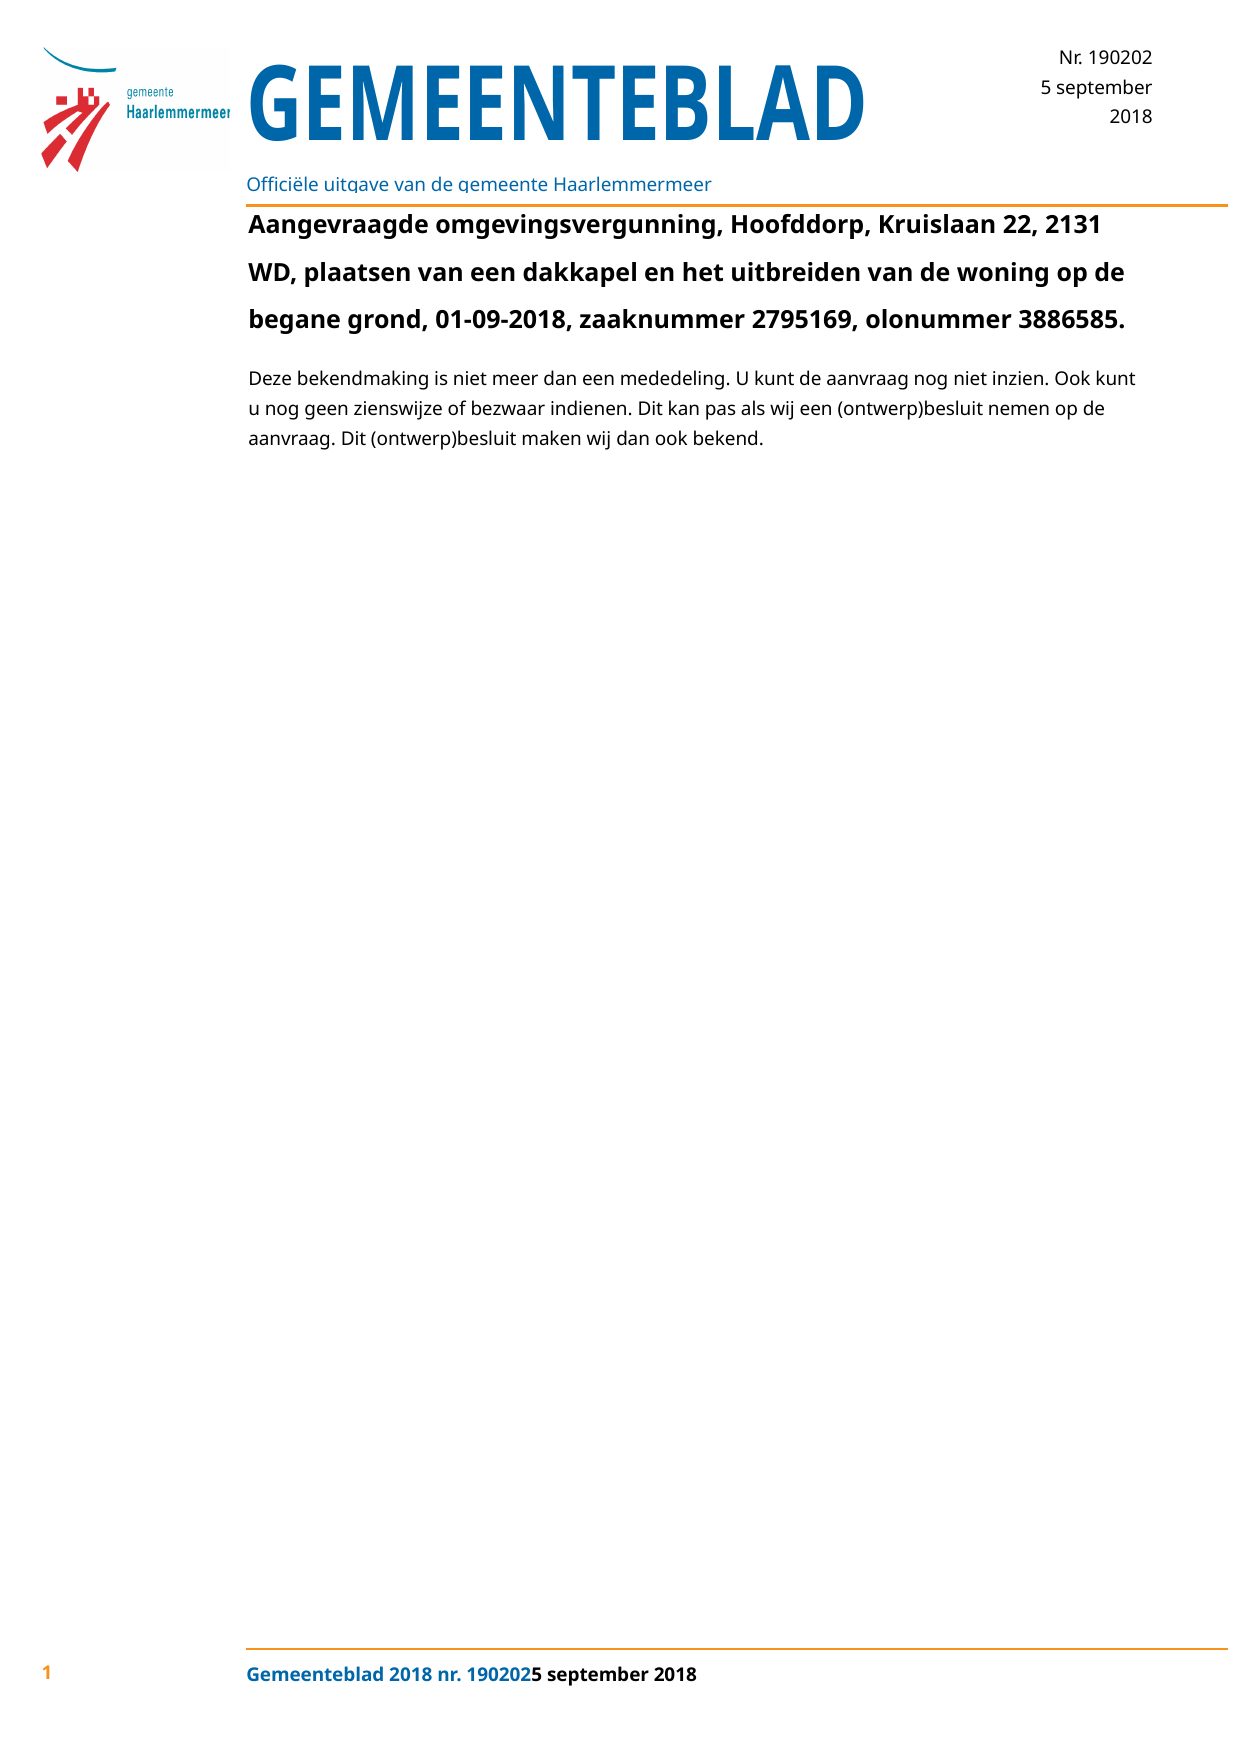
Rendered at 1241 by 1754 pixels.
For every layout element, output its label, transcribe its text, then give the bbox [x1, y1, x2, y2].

text Deze bekendmaking is niet meer dan een mededeling. U kunt de aanvraag nog niet inzien. Ook kunt u nog geen zienswijze of bezwaar indienen. Dit kan pas als wij een (ontwerp)besluit nemen op de aanvraag. Dit (ontwerp)besluit maken wij dan ook bekend. [248, 366, 1152, 450]
picture [41, 47, 231, 172]
text Aangevraagde omgevingsvergunning, Hoofddorp, Kruislaan 22, 2131 WD, plaatsen van een dakkapel en het uitbreiden van de woning op de begane grond, 01-09-2018, zaaknummer 2795169, olonummer 3886585. [248, 207, 1152, 336]
